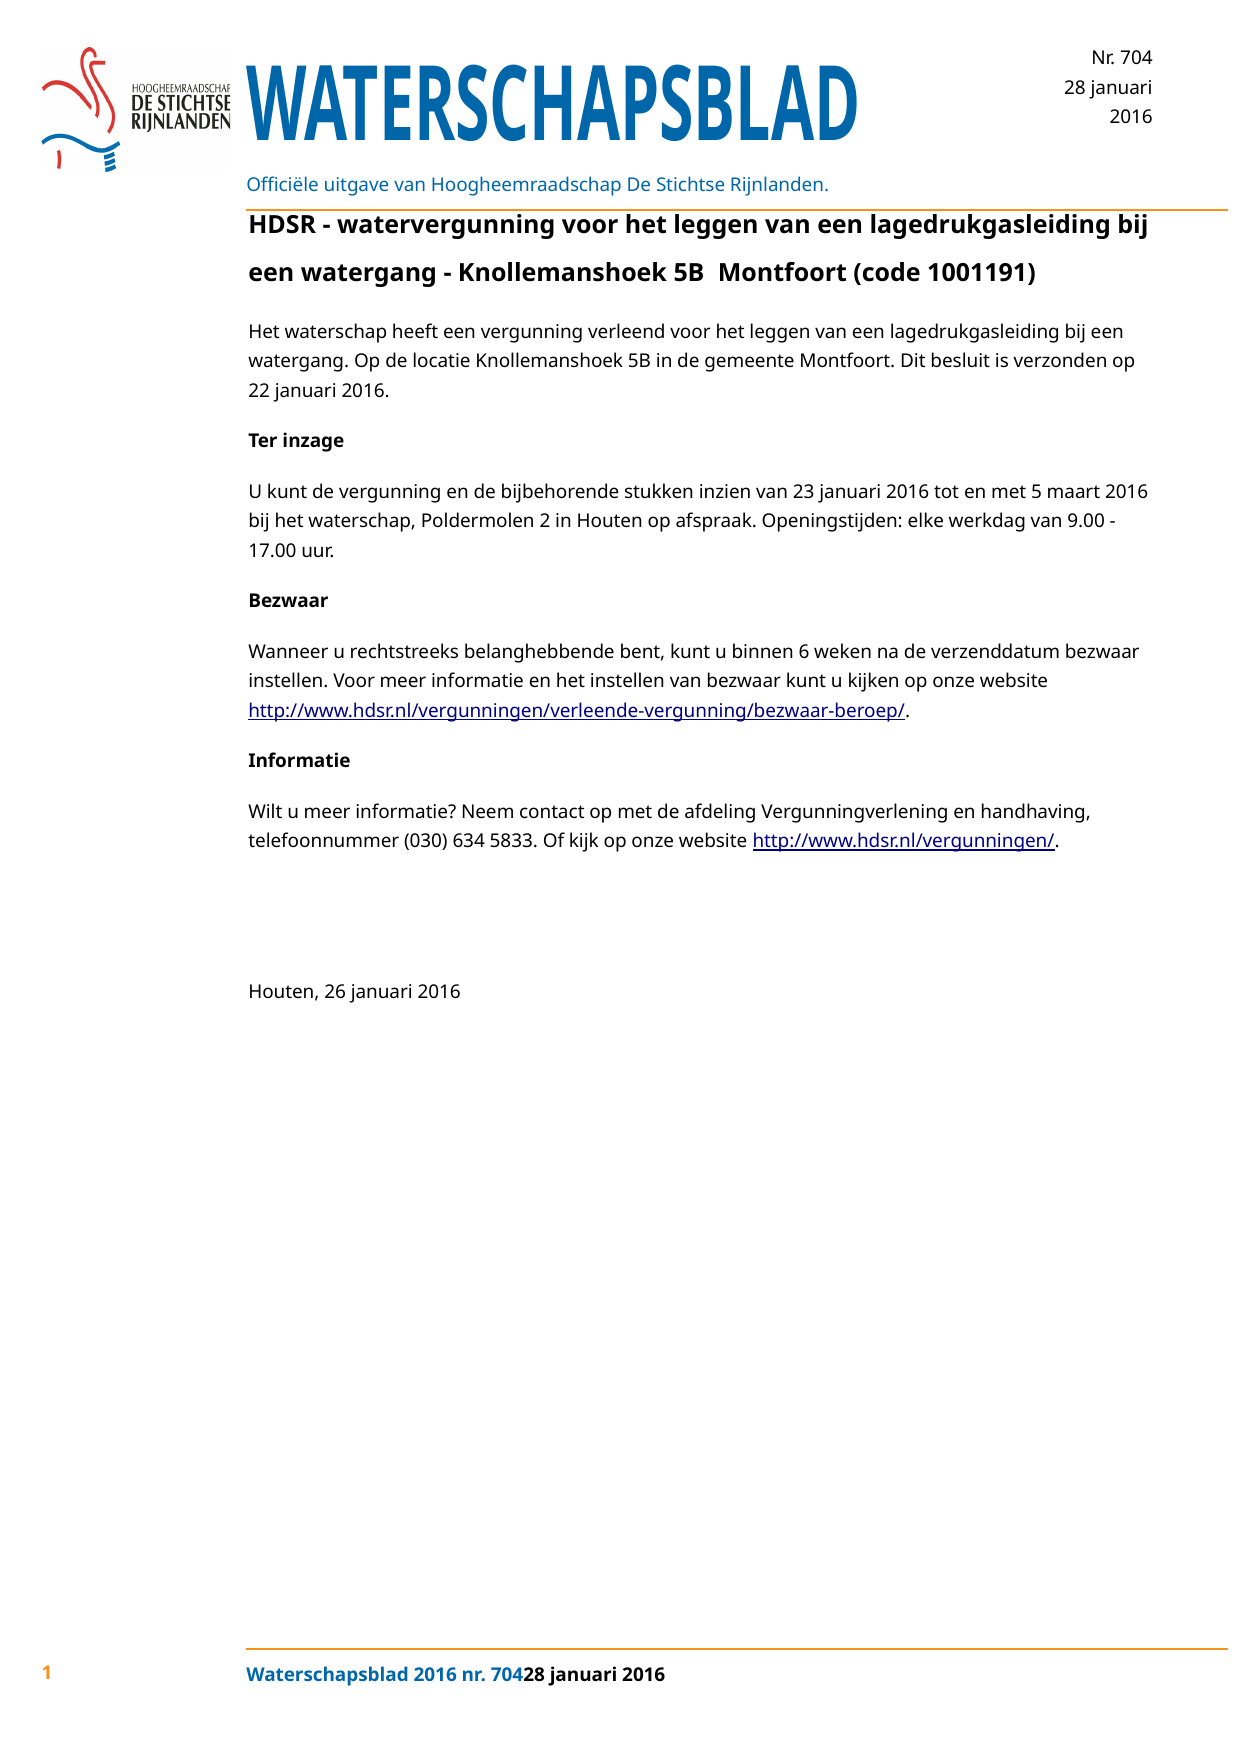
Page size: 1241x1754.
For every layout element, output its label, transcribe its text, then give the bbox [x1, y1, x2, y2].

text Houten, 26 januari 2016 [248, 979, 1152, 1004]
text Wilt u meer informatie? Neem contact op met de afdeling Vergunningverlening en handhaving, telefoonnummer (030) 634 5833. Of kijk op onze website http://www.hdsr.nl/vergunningen/. [248, 798, 1152, 853]
text Het waterschap heeft een vergunning verleend voor het leggen van een lagedrukgasleiding bij een watergang. Op de locatie Knollemanshoek 5B in de gemeente Montfoort. Dit besluit is verzonden op 22 januari 2016. [248, 318, 1152, 403]
text Bezwaar [248, 587, 1152, 613]
text Informatie [248, 747, 1152, 773]
text Ter inzage [248, 427, 1152, 453]
text HDSR - watervergunning voor het leggen van een lagedrukgasleiding bij een watergang - Knollemanshoek 5B Montfoort (code 1001191) [248, 211, 1152, 288]
text U kunt de vergunning en de bijbehorende stukken inzien van 23 januari 2016 tot en met 5 maart 2016 bij het waterschap, Poldermolen 2 in Houten op afspraak. Openingstijden: elke werkdag van 9.00 - 17.00 uur. [248, 478, 1152, 563]
picture [41, 47, 231, 172]
text Wanneer u rechtstreeks belanghebbende bent, kunt u binnen 6 weken na de verzenddatum bezwaar instellen. Voor meer informatie en het instellen van bezwaar kunt u kijken op onze website http://www.hdsr.nl/vergunningen/verleende-vergunning/bezwaar-beroep/. [248, 638, 1152, 723]
